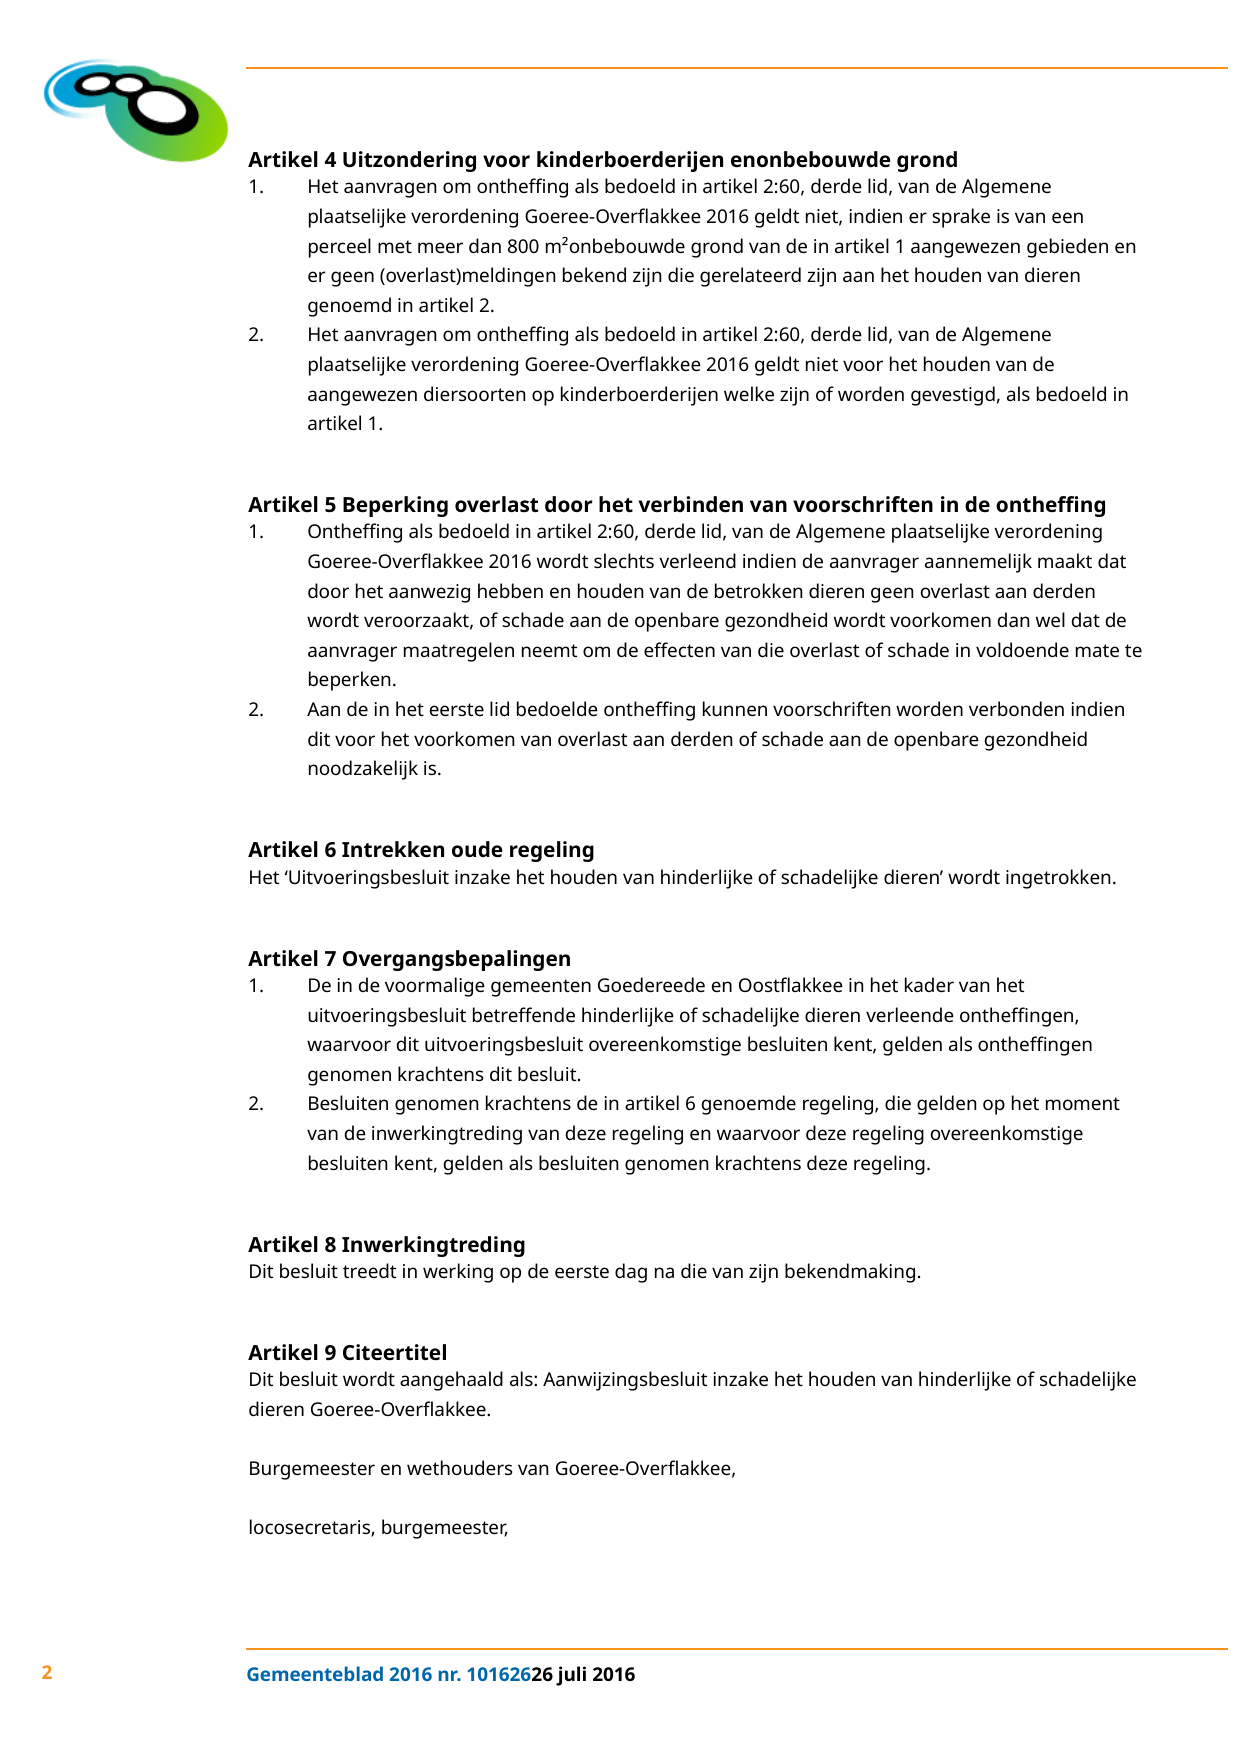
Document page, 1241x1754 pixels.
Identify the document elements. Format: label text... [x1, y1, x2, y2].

text Dit besluit wordt aangehaald als: Aanwijzingsbesluit inzake het houden van hinderlijke of schadelijke dieren Goeree-Overflakkee. [248, 1367, 1152, 1422]
list De in de voormalige gemeenten Goedereede en Oostflakkee in het kader van het uitvoeringsbesluit betreffende hinderlijke of schadelijke dieren verleende ontheffingen, waarvoor dit uitvoeringsbesluit overeenkomstige besluiten kent, gelden als ontheffingen genomen krachtens dit besluit. [248, 972, 1152, 1087]
text Burgemeester en wethouders van Goeree-Overflakkee, [248, 1455, 1152, 1481]
list Aan de in het eerste lid bedoelde ontheffing kunnen voorschriften worden verbonden indien dit voor het voorkomen van overlast aan derden of schade aan de openbare gezondheid noodzakelijk is. [248, 696, 1152, 781]
list Het aanvragen om ontheffing als bedoeld in artikel 2:60, derde lid, van de Algemene plaatselijke verordening Goeree-Overflakkee 2016 geldt niet, indien er sprake is van een perceel met meer dan 800 m²onbebouwde grond van de in artikel 1 aangewezen gebieden en er geen (overlast)meldingen bekend zijn die gerelateerd zijn aan het houden van dieren genoemd in artikel 2. [248, 174, 1152, 318]
text Artikel 6 Intrekken oude regeling [248, 835, 1152, 864]
text Artikel 9 Citeertitel [248, 1338, 1152, 1367]
text Het ‘Uitvoeringsbesluit inzake het houden van hinderlijke of schadelijke dieren’ wordt ingetrokken. [248, 864, 1152, 889]
text Artikel 4 Uitzondering voor kinderboerderijen enonbebouwde grond [248, 145, 1152, 174]
text locosecretaris, burgemeester, [248, 1514, 1152, 1540]
list Het aanvragen om ontheffing als bedoeld in artikel 2:60, derde lid, van de Algemene plaatselijke verordening Goeree-Overflakkee 2016 geldt niet voor het houden van de aangewezen diersoorten op kinderboerderijen welke zijn of worden gevestigd, als bedoeld in artikel 1. [248, 322, 1152, 436]
text Artikel 8 Inwerkingtreding [248, 1230, 1152, 1258]
text Dit besluit treedt in werking op de eerste dag na die van zijn bekendmaking. [248, 1258, 1152, 1284]
list Ontheffing als bedoeld in artikel 2:60, derde lid, van de Algemene plaatselijke verordening Goeree-Overflakkee 2016 wordt slechts verleend indien de aanvrager aannemelijk maakt dat door het aanwezig hebben en houden van de betrokken dieren geen overlast aan derden wordt veroorzaakt, of schade aan de openbare gezondheid wordt voorkomen dan wel dat de aanvrager maatregelen neemt om de effecten van die overlast of schade in voldoende mate te beperken. [248, 519, 1152, 692]
text Artikel 7 Overgangsbepalingen [248, 944, 1152, 972]
picture [41, 47, 231, 172]
text Artikel 5 Beperking overlast door het verbinden van voorschriften in de ontheffing [248, 490, 1152, 519]
list Besluiten genomen krachtens de in artikel 6 genoemde regeling, die gelden op het moment van de inwerkingtreding van deze regeling en waarvoor deze regeling overeenkomstige besluiten kent, gelden als besluiten genomen krachtens deze regeling. [248, 1091, 1152, 1176]
